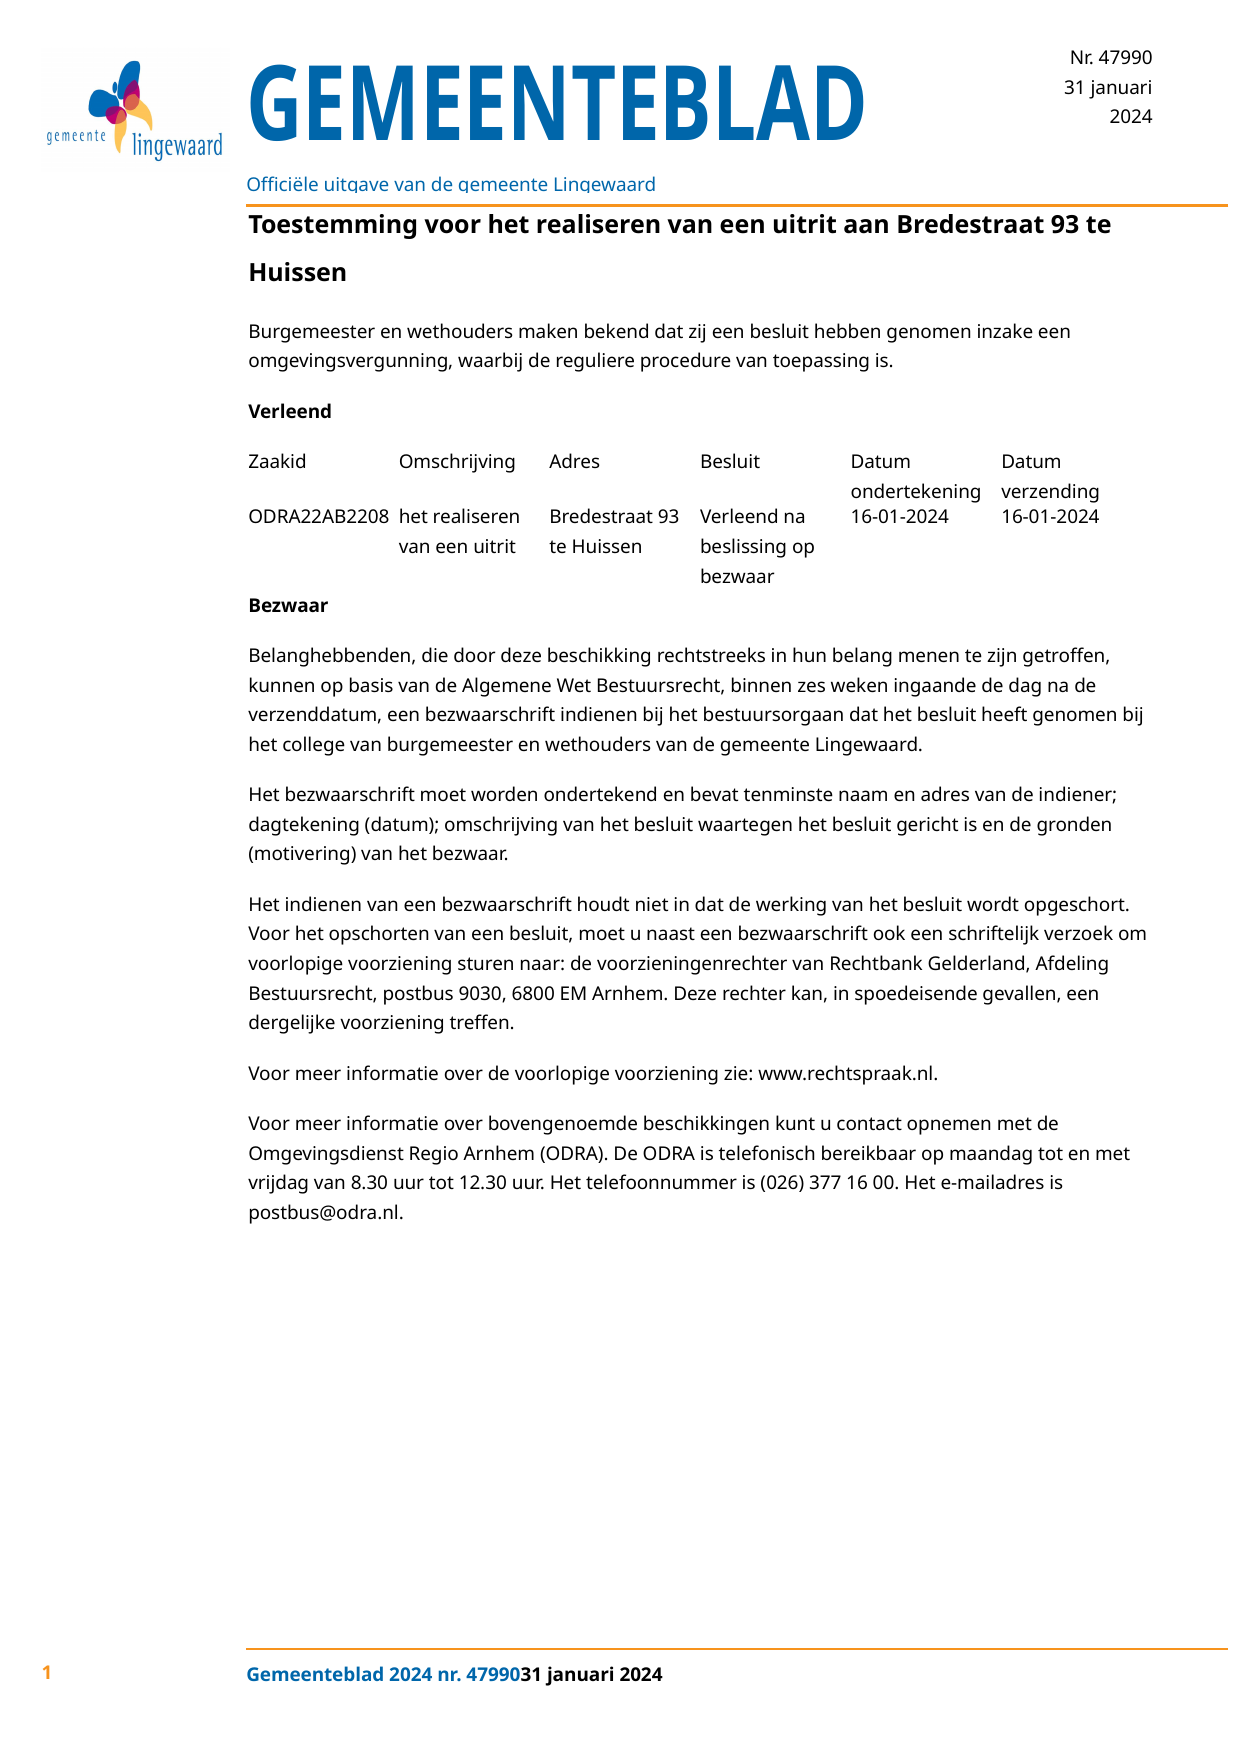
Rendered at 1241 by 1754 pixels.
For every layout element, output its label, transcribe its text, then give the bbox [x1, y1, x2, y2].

table_cell ODRA22AB2208 [248, 504, 398, 589]
text Bezwaar [248, 592, 1152, 618]
table_header Besluit [700, 449, 850, 504]
text Belanghebbenden, die door deze beschikking rechtstreeks in hun belang menen te zijn getroffen, kunnen op basis van de Algemene Wet Bestuursrecht, binnen zes weken ingaande de dag na de verzenddatum, een bezwaarschrift indienen bij het bestuursorgaan dat het besluit heeft genomen bij het college van burgemeester en wethouders van de gemeente Lingewaard. [248, 642, 1152, 757]
text Het bezwaarschrift moet worden ondertekend en bevat tenminste naam en adres van de indiener; dagtekening (datum); omschrijving van het besluit waartegen het besluit gericht is en de gronden (motivering) van het bezwaar. [248, 781, 1152, 866]
table_cell het realiseren van een uitrit [399, 504, 549, 589]
table_cell 16-01-2024 [850, 504, 1001, 589]
text Burgemeester en wethouders maken bekend dat zij een besluit hebben genomen inzake een omgevingsvergunning, waarbij de reguliere procedure van toepassing is. [248, 318, 1152, 373]
text Voor meer informatie over de voorlopige voorziening zie: www.rechtspraak.nl. [248, 1060, 1152, 1086]
text Verleend [248, 398, 1152, 424]
text Toestemming voor het realiseren van een uitrit aan Bredestraat 93 te Huissen [248, 207, 1152, 288]
table_cell Bredestraat 93 te Huissen [549, 504, 700, 589]
table_header Datum verzending [1001, 449, 1152, 504]
text Het indienen van een bezwaarschrift houdt niet in dat de werking van het besluit wordt opgeschort. Voor het opschorten van een besluit, moet u naast een bezwaarschrift ook een schriftelijk verzoek om voorlopige voorziening sturen naar: de voorzieningenrechter van Rechtbank Gelderland, Afdeling Bestuursrecht, postbus 9030, 6800 EM Arnhem. Deze rechter kan, in spoedeisende gevallen, een dergelijke voorziening treffen. [248, 891, 1152, 1035]
picture [41, 47, 231, 172]
table_cell 16-01-2024 [1001, 504, 1152, 589]
table_header Adres [549, 449, 700, 504]
table_header Omschrijving [399, 449, 549, 504]
text Voor meer informatie over bovengenoemde beschikkingen kunt u contact opnemen met de Omgevingsdienst Regio Arnhem (ODRA). De ODRA is telefonisch bereikbaar op maandag tot en met vrijdag van 8.30 uur tot 12.30 uur. Het telefoonnummer is (026) 377 16 00. Het e-mailadres is postbus@odra.nl. [248, 1110, 1152, 1225]
table_header Zaakid [248, 449, 398, 504]
table_cell Verleend na beslissing op bezwaar [700, 504, 850, 589]
table_header Datum ondertekening [850, 449, 1001, 504]
